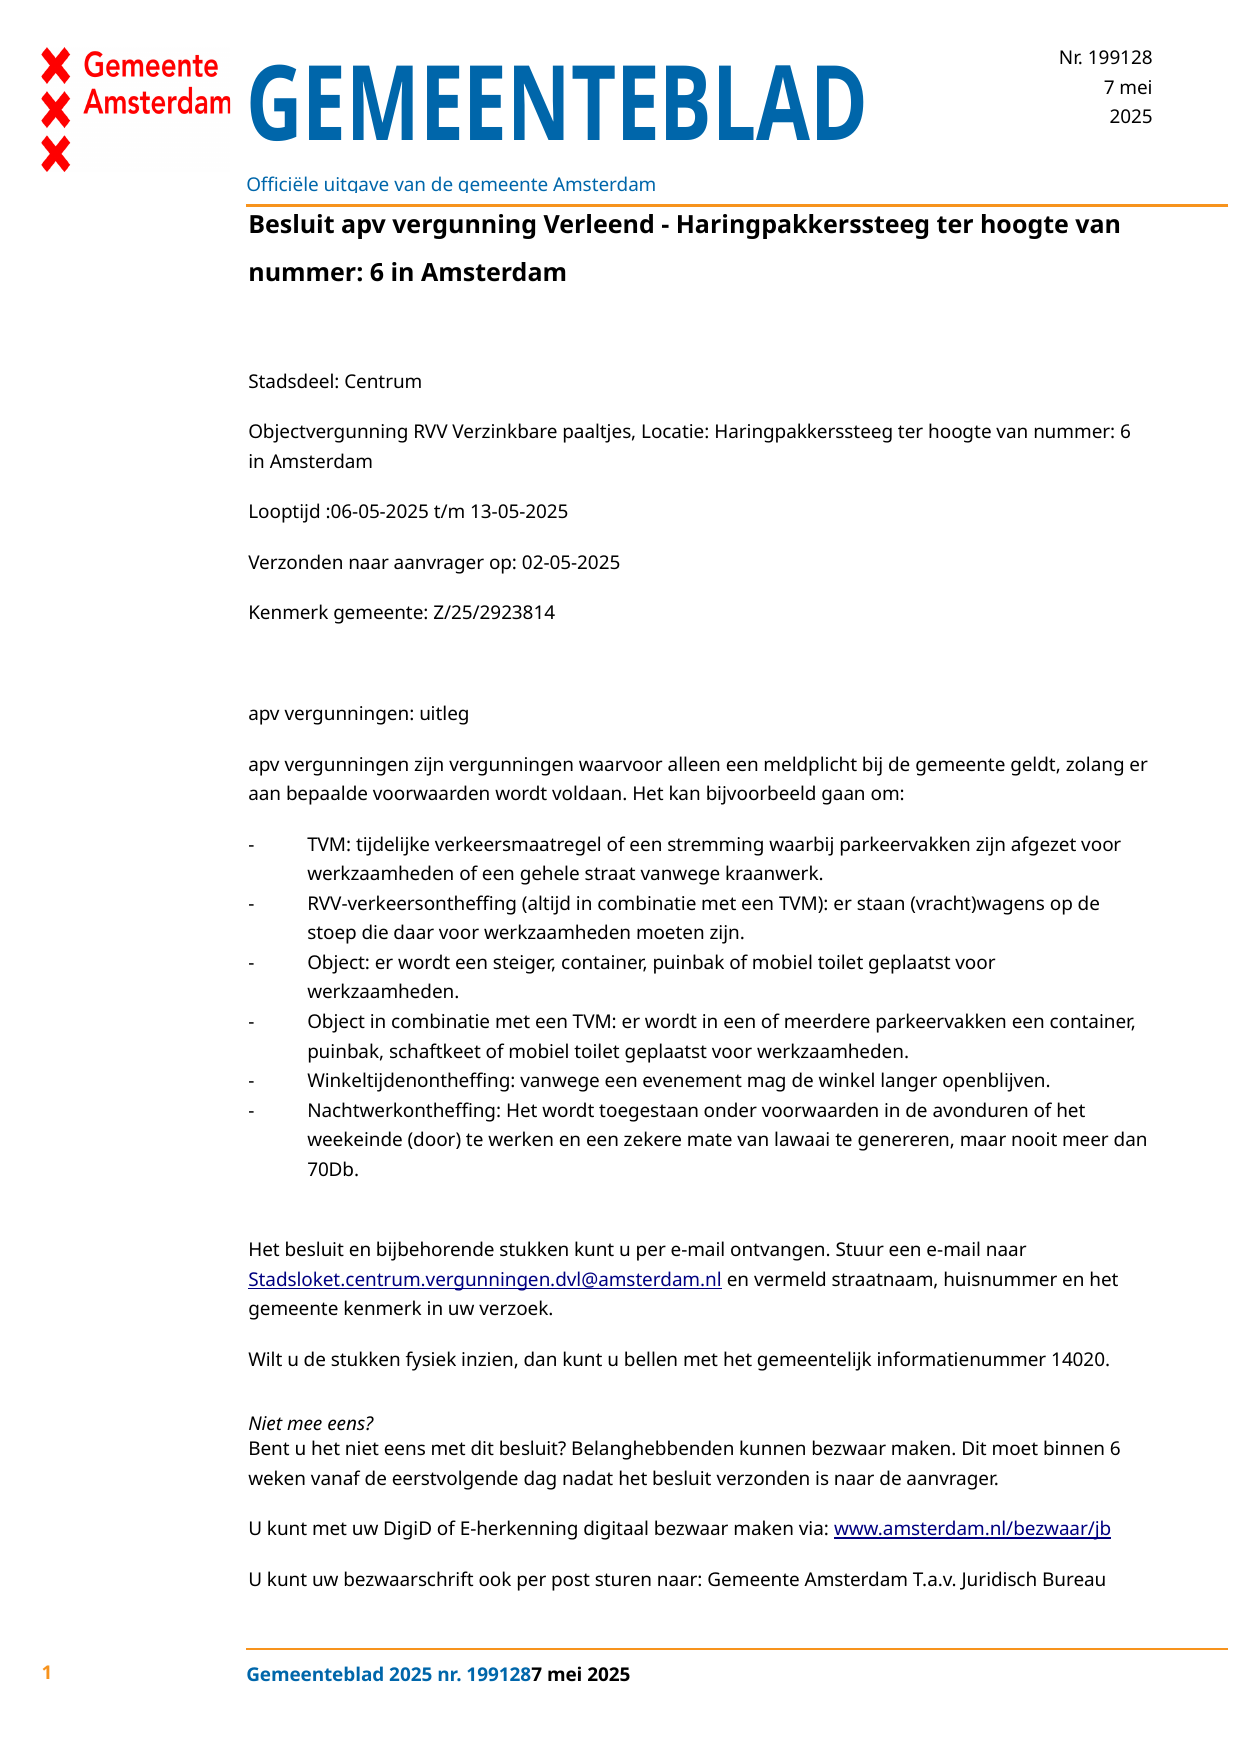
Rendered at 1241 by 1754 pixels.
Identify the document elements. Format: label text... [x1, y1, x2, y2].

text Stadsdeel: Centrum [248, 368, 1152, 394]
text Besluit apv vergunning Verleend - Haringpakkerssteeg ter hoogte van nummer: 6 in Amsterdam [248, 207, 1152, 288]
text Het besluit en bijbehorende stukken kunt u per e-mail ontvangen. Stuur een e-mail naar Stadsloket.centrum.vergunningen.dvl@amsterdam.nl en vermeld straatnaam, huisnummer en het gemeente kenmerk in uw verzoek. [248, 1236, 1152, 1321]
list Winkeltijdenontheffing: vanwege een evenement mag de winkel langer openblijven. [248, 1067, 1152, 1093]
text apv vergunningen: uitleg [248, 700, 1152, 726]
text U kunt met uw DigiD of E-herkenning digitaal bezwaar maken via: www.amsterdam.nl/bezwaar/jb [248, 1516, 1152, 1541]
text Niet mee eens? [248, 1410, 1152, 1436]
picture [41, 47, 231, 172]
list Object in combinatie met een TVM: er wordt in een of meerdere parkeervakken een container, puinbak, schaftkeet of mobiel toilet geplaatst voor werkzaamheden. [248, 1008, 1152, 1064]
text Wilt u de stukken fysiek inzien, dan kunt u bellen met het gemeentelijk informatienummer 14020. [248, 1346, 1152, 1372]
list TVM: tijdelijke verkeersmaatregel of een stremming waarbij parkeervakken zijn afgezet voor werkzaamheden of een gehele straat vanwege kraanwerk. [248, 831, 1152, 886]
text Looptijd :06-05-2025 t/m 13-05-2025 [248, 499, 1152, 524]
text U kunt uw bezwaarschrift ook per post sturen naar: Gemeente Amsterdam T.a.v. Juridisch Bureau [248, 1566, 1152, 1592]
list RVV-verkeersontheffing (altijd in combinatie met een TVM): er staan (vracht)wagens op de stoep die daar voor werkzaamheden moeten zijn. [248, 890, 1152, 945]
list Object: er wordt een steiger, container, puinbak of mobiel toilet geplaatst voor werkzaamheden. [248, 949, 1152, 1004]
list Nachtwerkontheffing: Het wordt toegestaan onder voorwaarden in de avonduren of het weekeinde (door) te werken en een zekere mate van lawaai te genereren, maar nooit meer dan 70Db. [248, 1097, 1152, 1182]
text apv vergunningen zijn vergunningen waarvoor alleen een meldplicht bij de gemeente geldt, zolang er aan bepaalde voorwaarden wordt voldaan. Het kan bijvoorbeeld gaan om: [248, 751, 1152, 806]
text Bent u het niet eens met dit besluit? Belanghebbenden kunnen bezwaar maken. Dit moet binnen 6 weken vanaf de eerstvolgende dag nadat het besluit verzonden is naar de aanvrager. [248, 1436, 1152, 1491]
text Kenmerk gemeente: Z/25/2923814 [248, 599, 1152, 625]
text Verzonden naar aanvrager op: 02-05-2025 [248, 549, 1152, 575]
text Objectvergunning RVV Verzinkbare paaltjes, Locatie: Haringpakkerssteeg ter hoogte van nummer: 6 in Amsterdam [248, 419, 1152, 474]
